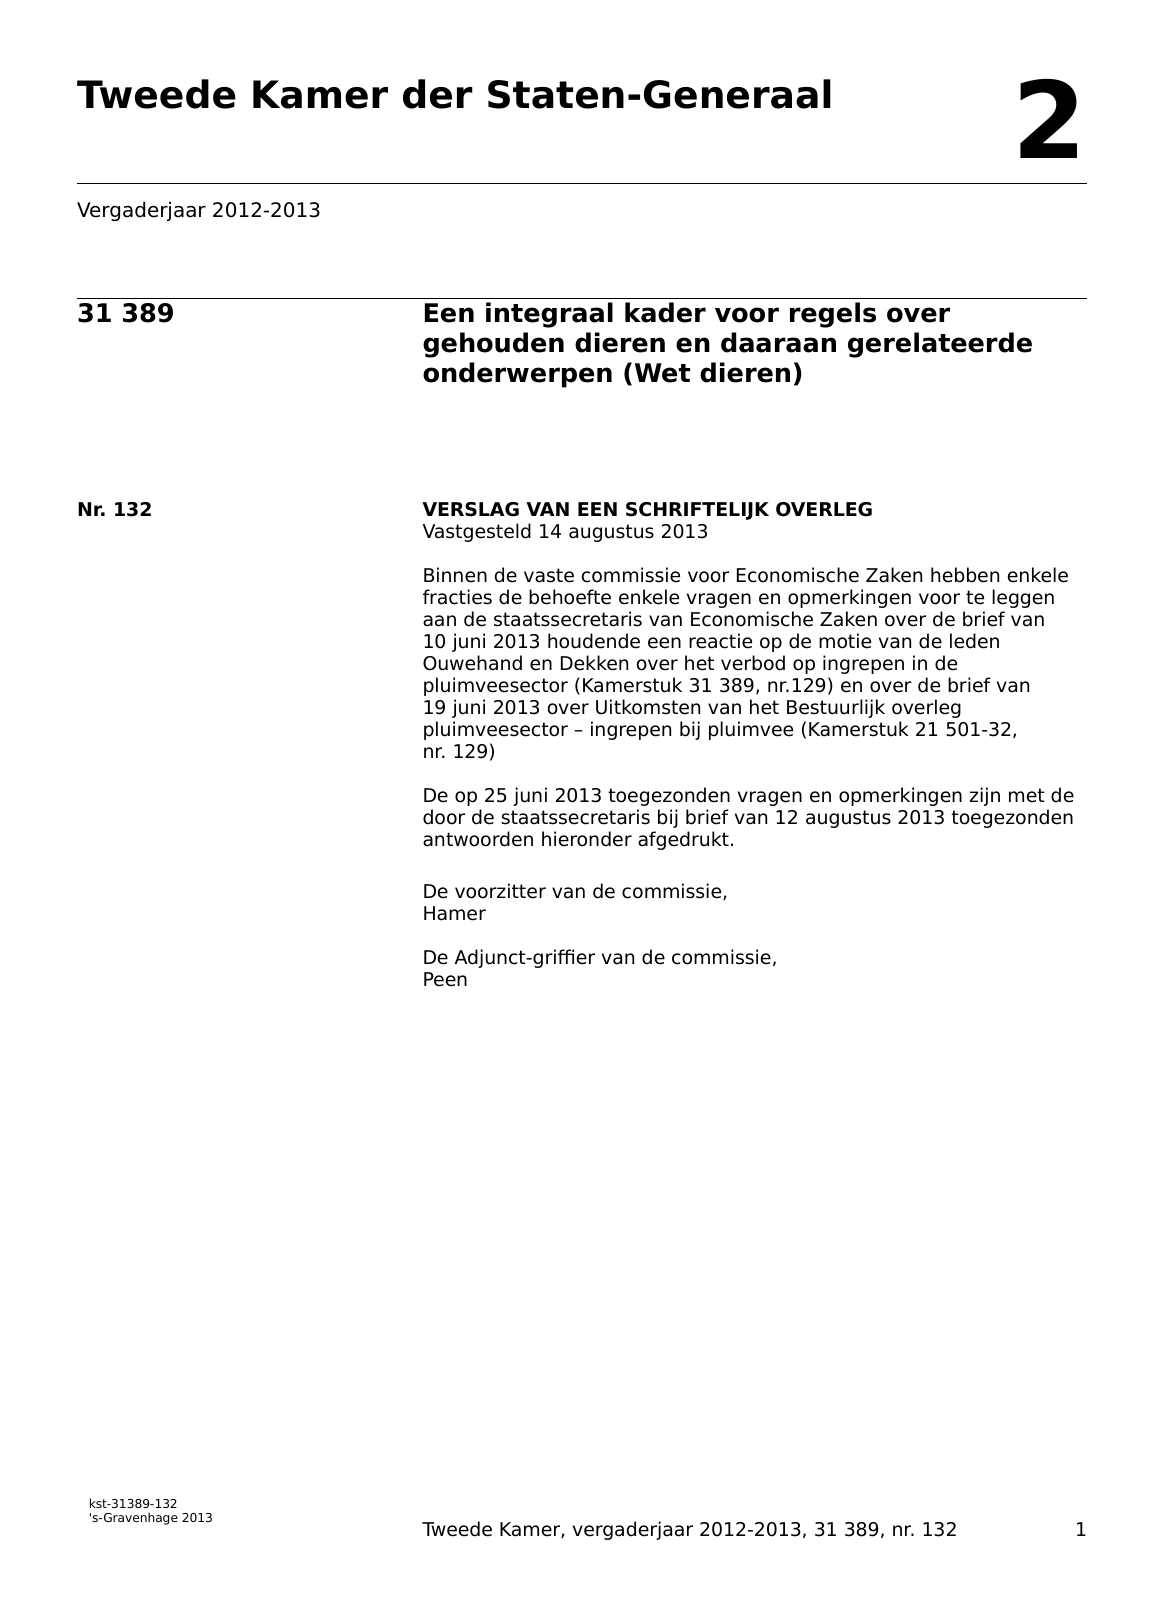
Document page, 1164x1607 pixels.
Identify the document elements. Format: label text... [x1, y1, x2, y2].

text kst-31389-132 [88, 1497, 323, 1511]
text Binnen de vaste commissie voor Economische Zaken hebben enkele fracties de behoefte enkele vragen en opmerkingen voor te leggen aan de staatssecretaris van Economische Zaken over de brief van 10 juni 2013 houdende een reactie op de motie van de leden Ouwehand en Dekken over het verbod op ingrepen in de pluimveesector (Kamerstuk 31 389, nr.129) en over de brief van 19 juni 2013 over Uitkomsten van het Bestuurlijk overleg pluimveesector – ingrepen bij pluimvee (Kamerstuk 21 501-32, nr. 129) [422, 565, 1087, 763]
table_cell Vergaderjaar 2012-2013 [77, 184, 1087, 298]
text De op 25 juni 2013 toegezonden vragen en opmerkingen zijn met de door de staatssecretaris bij brief van 12 augustus 2013 toegezonden antwoorden hieronder afgedrukt. [422, 785, 1087, 851]
text De Adjunct-griffier van de commissie, Peen [422, 947, 1087, 991]
table_header Tweede Kamer der Staten-Generaal [77, 59, 886, 183]
subtitle 31 389 Een integraal kader voor regels over gehouden dieren en daaraan gerelateerde onderwerpen (Wet dieren) [77, 299, 1087, 388]
subtitle Nr. 132 VERSLAG VAN EEN SCHRIFTELIJK OVERLEG [77, 499, 1087, 521]
text 's-Gravenhage 2013 [88, 1511, 323, 1525]
text Vastgesteld 14 augustus 2013 [422, 521, 1087, 543]
text De voorzitter van de commissie, Hamer [422, 881, 1087, 925]
table_header 2 [886, 59, 1087, 183]
